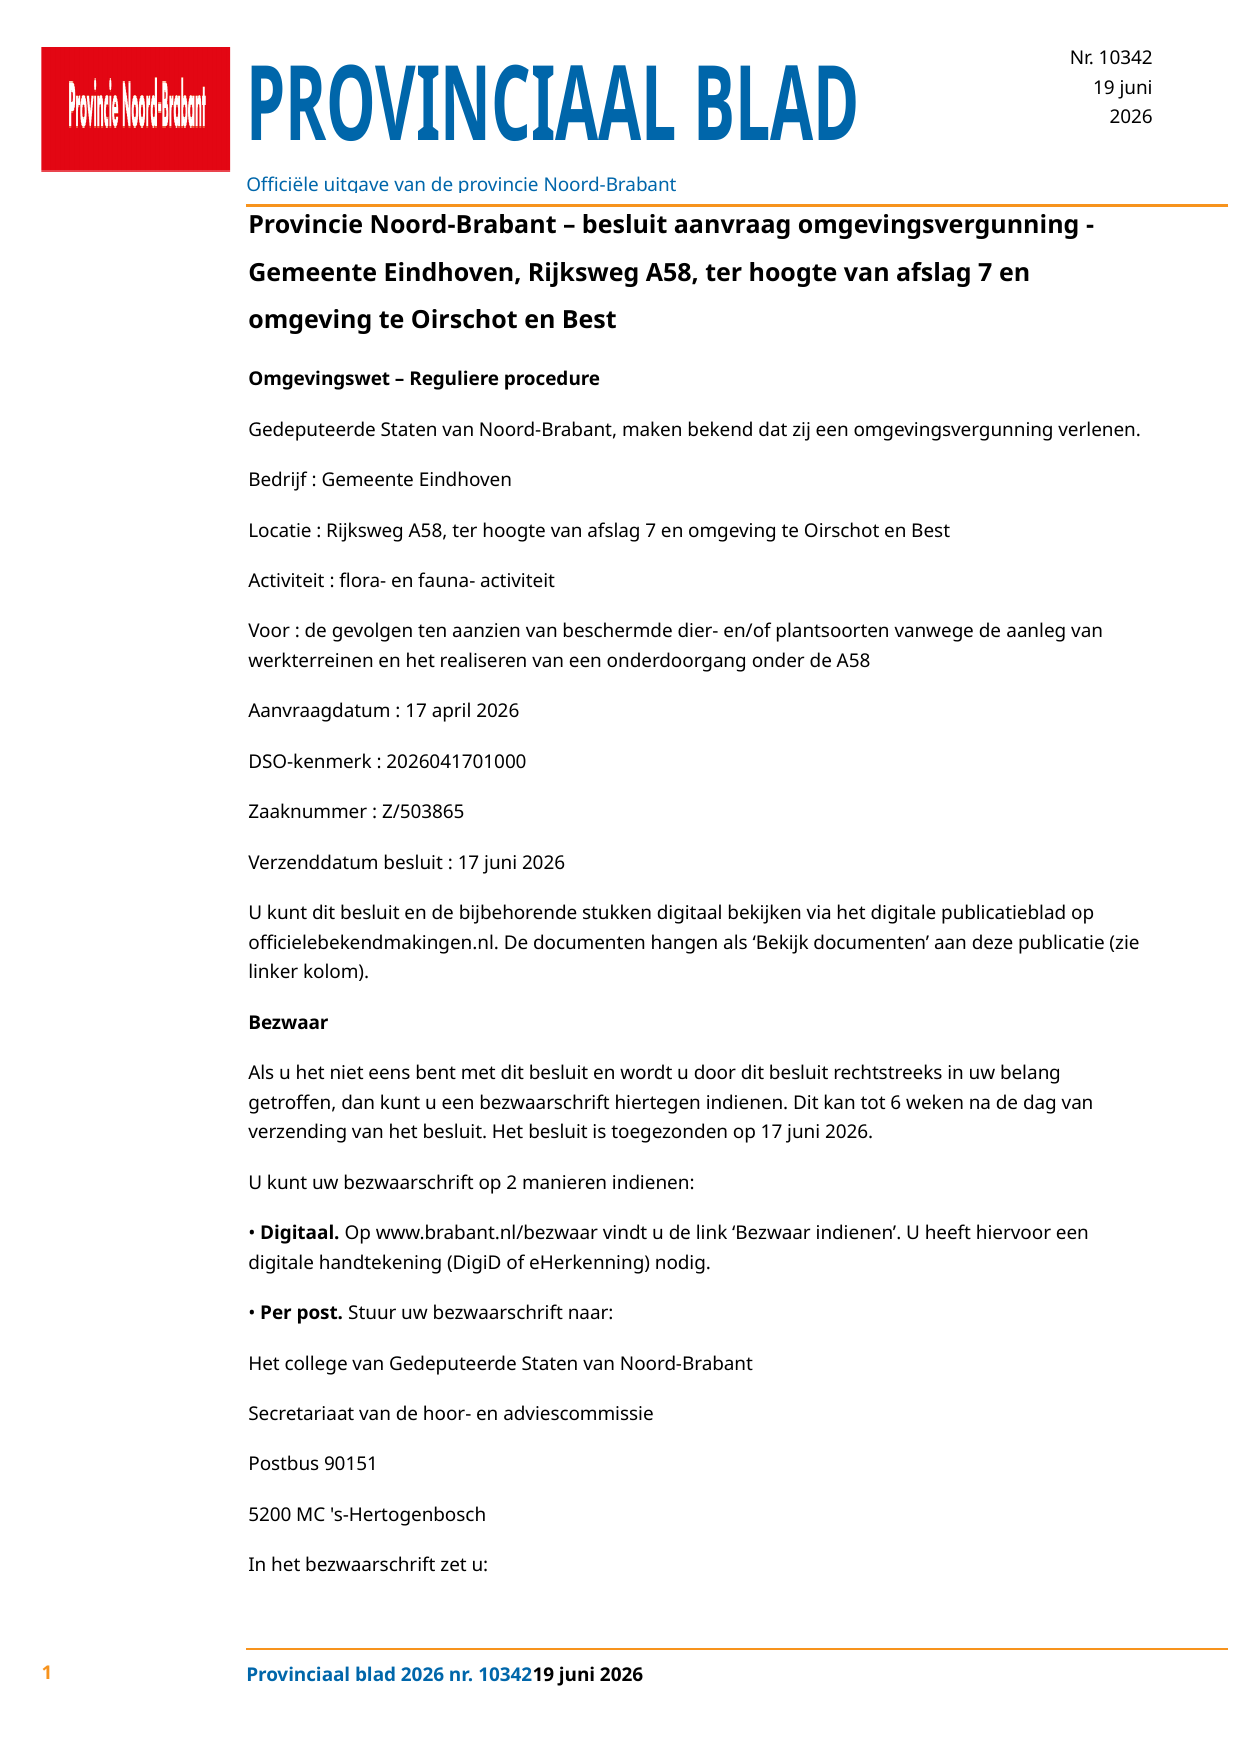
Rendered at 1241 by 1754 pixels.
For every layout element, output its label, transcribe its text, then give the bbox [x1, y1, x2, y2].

picture [41, 47, 231, 172]
text Postbus 90151 [248, 1451, 1152, 1476]
text 5200 MC 's‑Hertogenbosch [248, 1501, 1152, 1527]
text Verzenddatum besluit : 17 juni 2026 [248, 849, 1152, 874]
text Bezwaar [248, 1009, 1152, 1034]
text Bedrijf : Gemeente Eindhoven [248, 466, 1152, 492]
text Locatie : Rijksweg A58, ter hoogte van afslag 7 en omgeving te Oirschot en Best [248, 517, 1152, 542]
text DSO-kenmerk : 2026041701000 [248, 748, 1152, 774]
text In het bezwaarschrift zet u: [248, 1551, 1152, 1577]
text U kunt uw bezwaarschrift op 2 manieren indienen: [248, 1169, 1152, 1194]
text Voor : de gevolgen ten aanzien van beschermde dier- en/of plantsoorten vanwege de aanleg van werkterreinen en het realiseren van een onderdoorgang onder de A58 [248, 618, 1152, 673]
text • Per post. Stuur uw bezwaarschrift naar: [248, 1299, 1152, 1325]
text Activiteit : flora- en fauna- activiteit [248, 567, 1152, 593]
text Zaaknummer : Z/503865 [248, 798, 1152, 824]
text Omgevingswet – Reguliere procedure [248, 366, 1152, 391]
text • Digitaal. Op www.brabant.nl/bezwaar vindt u de link ‘Bezwaar indienen’. U heeft hiervoor een digitale handtekening (DigiD of eHerkenning) nodig. [248, 1219, 1152, 1274]
text Secretariaat van de hoor- en adviescommissie [248, 1400, 1152, 1426]
text Als u het niet eens bent met dit besluit en wordt u door dit besluit rechtstreeks in uw belang getroffen, dan kunt u een bezwaarschrift hiertegen indienen. Dit kan tot 6 weken na de dag van verzending van het besluit. Het besluit is toegezonden op 17 juni 2026. [248, 1059, 1152, 1144]
text Aanvraagdatum : 17 april 2026 [248, 698, 1152, 723]
text Gedeputeerde Staten van Noord-Brabant, maken bekend dat zij een omgevingsvergunning verlenen. [248, 416, 1152, 442]
text Het college van Gedeputeerde Staten van Noord-Brabant [248, 1350, 1152, 1375]
text U kunt dit besluit en de bijbehorende stukken digitaal bekijken via het digitale publicatieblad op officielebekendmakingen.nl. De documenten hangen als ‘Bekijk documenten’ aan deze publicatie (zie linker kolom). [248, 899, 1152, 984]
text Provincie Noord-Brabant – besluit aanvraag omgevingsvergunning - Gemeente Eindhoven, Rijksweg A58, ter hoogte van afslag 7 en omgeving te Oirschot en Best [248, 207, 1152, 336]
